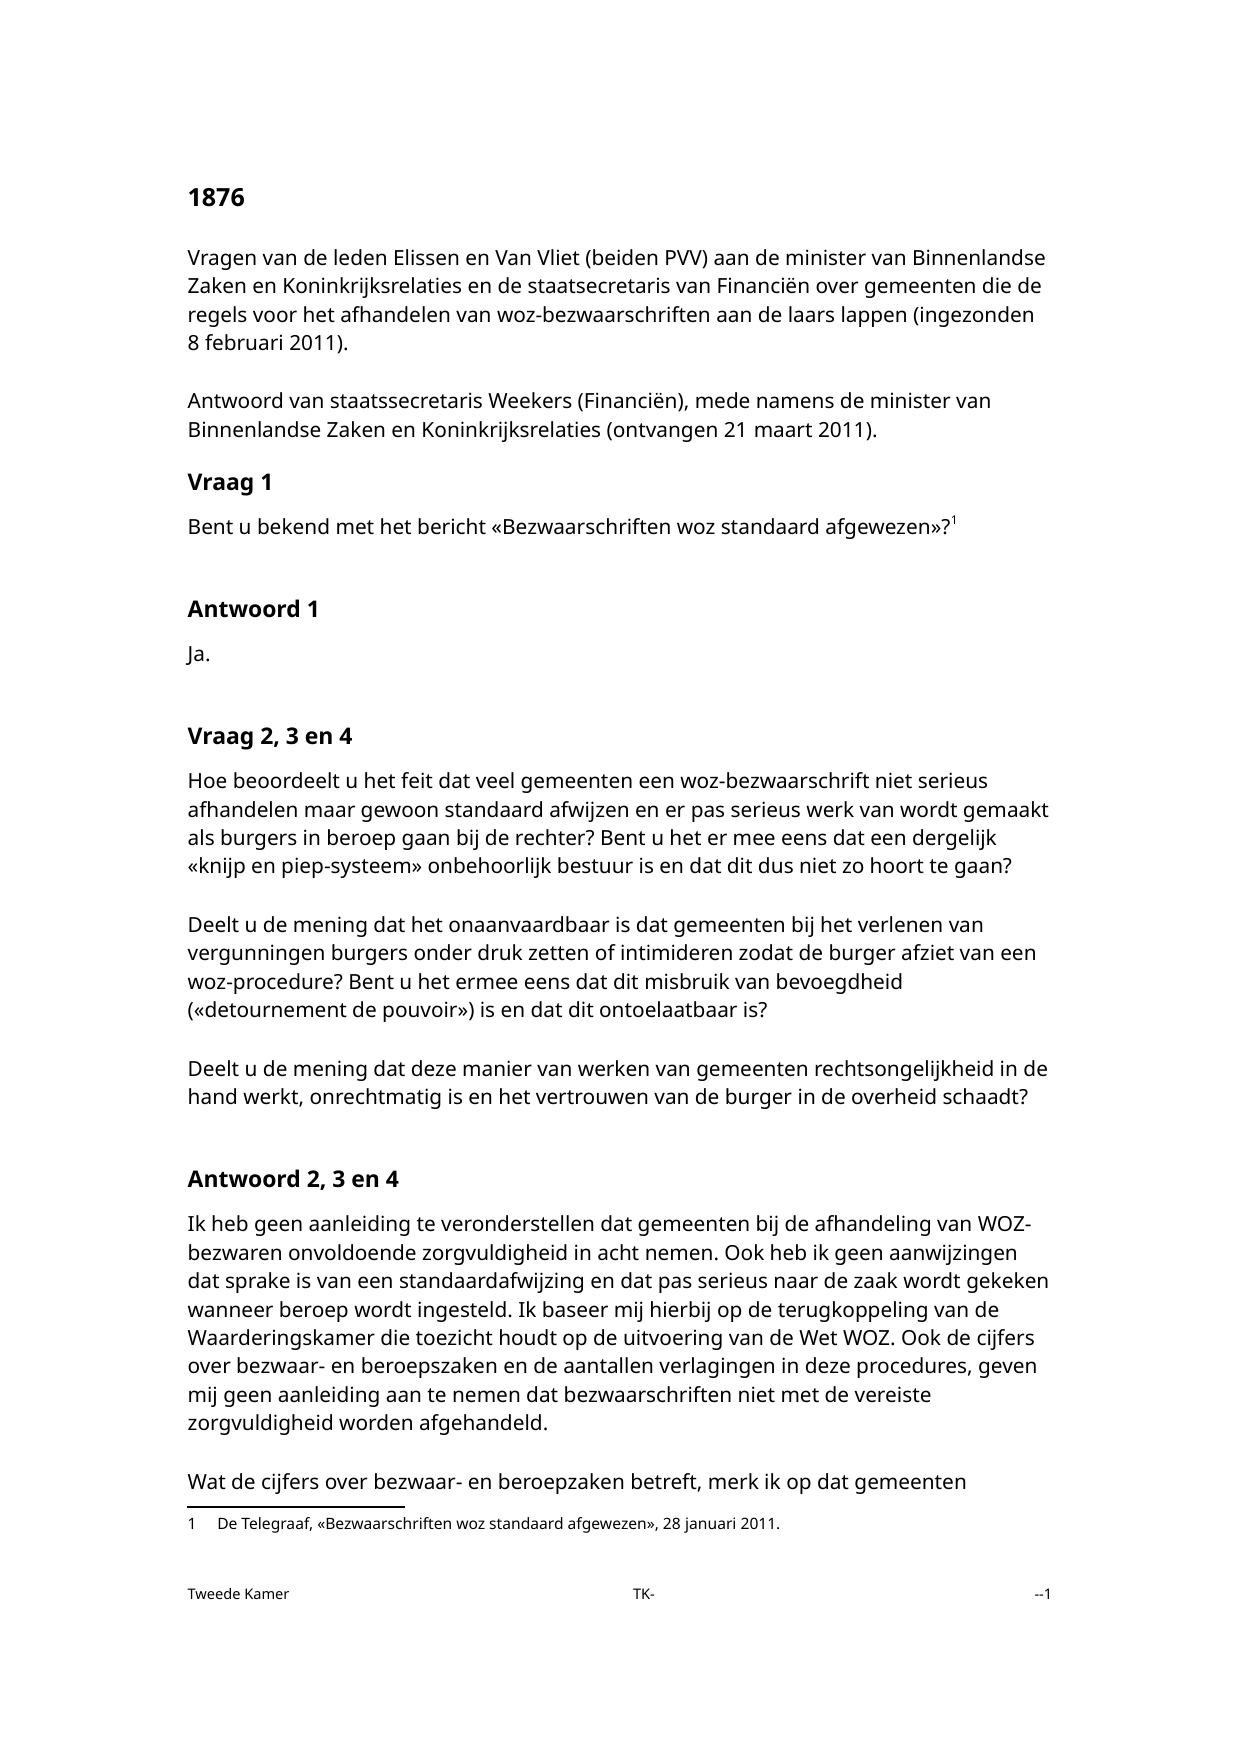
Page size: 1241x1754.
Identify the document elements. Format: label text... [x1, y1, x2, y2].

text Antwoord van staatssecretaris Weekers (Financiën), mede namens de minister van Binnenlandse Zaken en Koninkrijksrelaties (ontvangen 21 maart 2011). [187, 386, 1053, 443]
text De Telegraaf, «Bezwaarschriften woz standaard afgewezen», 28 januari 2011. [187, 1506, 1053, 1534]
text Ja. [187, 639, 1053, 667]
subtitle Antwoord 1 [187, 593, 1053, 624]
text Deelt u de mening dat deze manier van werken van gemeenten rechtsongelijkheid in de hand werkt, onrechtmatig is en het vertrouwen van de burger in de overheid schaadt? [187, 1054, 1053, 1111]
subtitle Vraag 2, 3 en 4 [187, 720, 1053, 751]
subtitle Antwoord 2, 3 en 4 [187, 1163, 1053, 1194]
text Hoe beoordeelt u het feit dat veel gemeenten een woz-bezwaarschrift niet serieus afhandelen maar gewoon standaard afwijzen en er pas serieus werk van wordt gemaakt als burgers in beroep gaan bij de rechter? Bent u het er mee eens dat een dergelijk «knijp en piep-systeem» onbehoorlijk bestuur is en dat dit dus niet zo hoort te gaan? [187, 766, 1053, 880]
text Deelt u de mening dat het onaanvaardbaar is dat gemeenten bij het verlenen van vergunningen burgers onder druk zetten of intimideren zodat de burger afziet van een woz-procedure? Bent u het ermee eens dat dit misbruik van bevoegdheid («detournement de pouvoir») is en dat dit ontoelaatbaar is? [187, 910, 1053, 1024]
subtitle Vraag 1 [187, 466, 1053, 497]
text 1876 [187, 179, 1053, 213]
text Ik heb geen aanleiding te veronderstellen dat gemeenten bij de afhandeling van WOZ-bezwaren onvoldoende zorgvuldigheid in acht nemen. Ook heb ik geen aanwijzingen dat sprake is van een standaardafwijzing en dat pas serieus naar de zaak wordt gekeken wanneer beroep wordt ingesteld. Ik baseer mij hierbij op de terugkoppeling van de Waarderingskamer die toezicht houdt op de uitvoering van de Wet WOZ. Ook de cijfers over bezwaar- en beroepszaken en de aantallen verlagingen in deze procedures, geven mij geen aanleiding aan te nemen dat bezwaarschriften niet met de vereiste zorgvuldigheid worden afgehandeld. [187, 1209, 1053, 1437]
text Bent u bekend met het bericht «Bezwaarschriften woz standaard afgewezen»? [187, 512, 1053, 540]
text Vragen van de leden Elissen en Van Vliet (beiden PVV) aan de minister van Binnenlandse Zaken en Koninkrijksrelaties en de staatsecretaris van Financiën over gemeenten die de regels voor het afhandelen van woz-bezwaarschriften aan de laars lappen (ingezonden 8 februari 2011). [187, 243, 1053, 357]
text Wat de cijfers over bezwaar- en beroepzaken betreft, merk ik op dat gemeenten [187, 1467, 1053, 1495]
